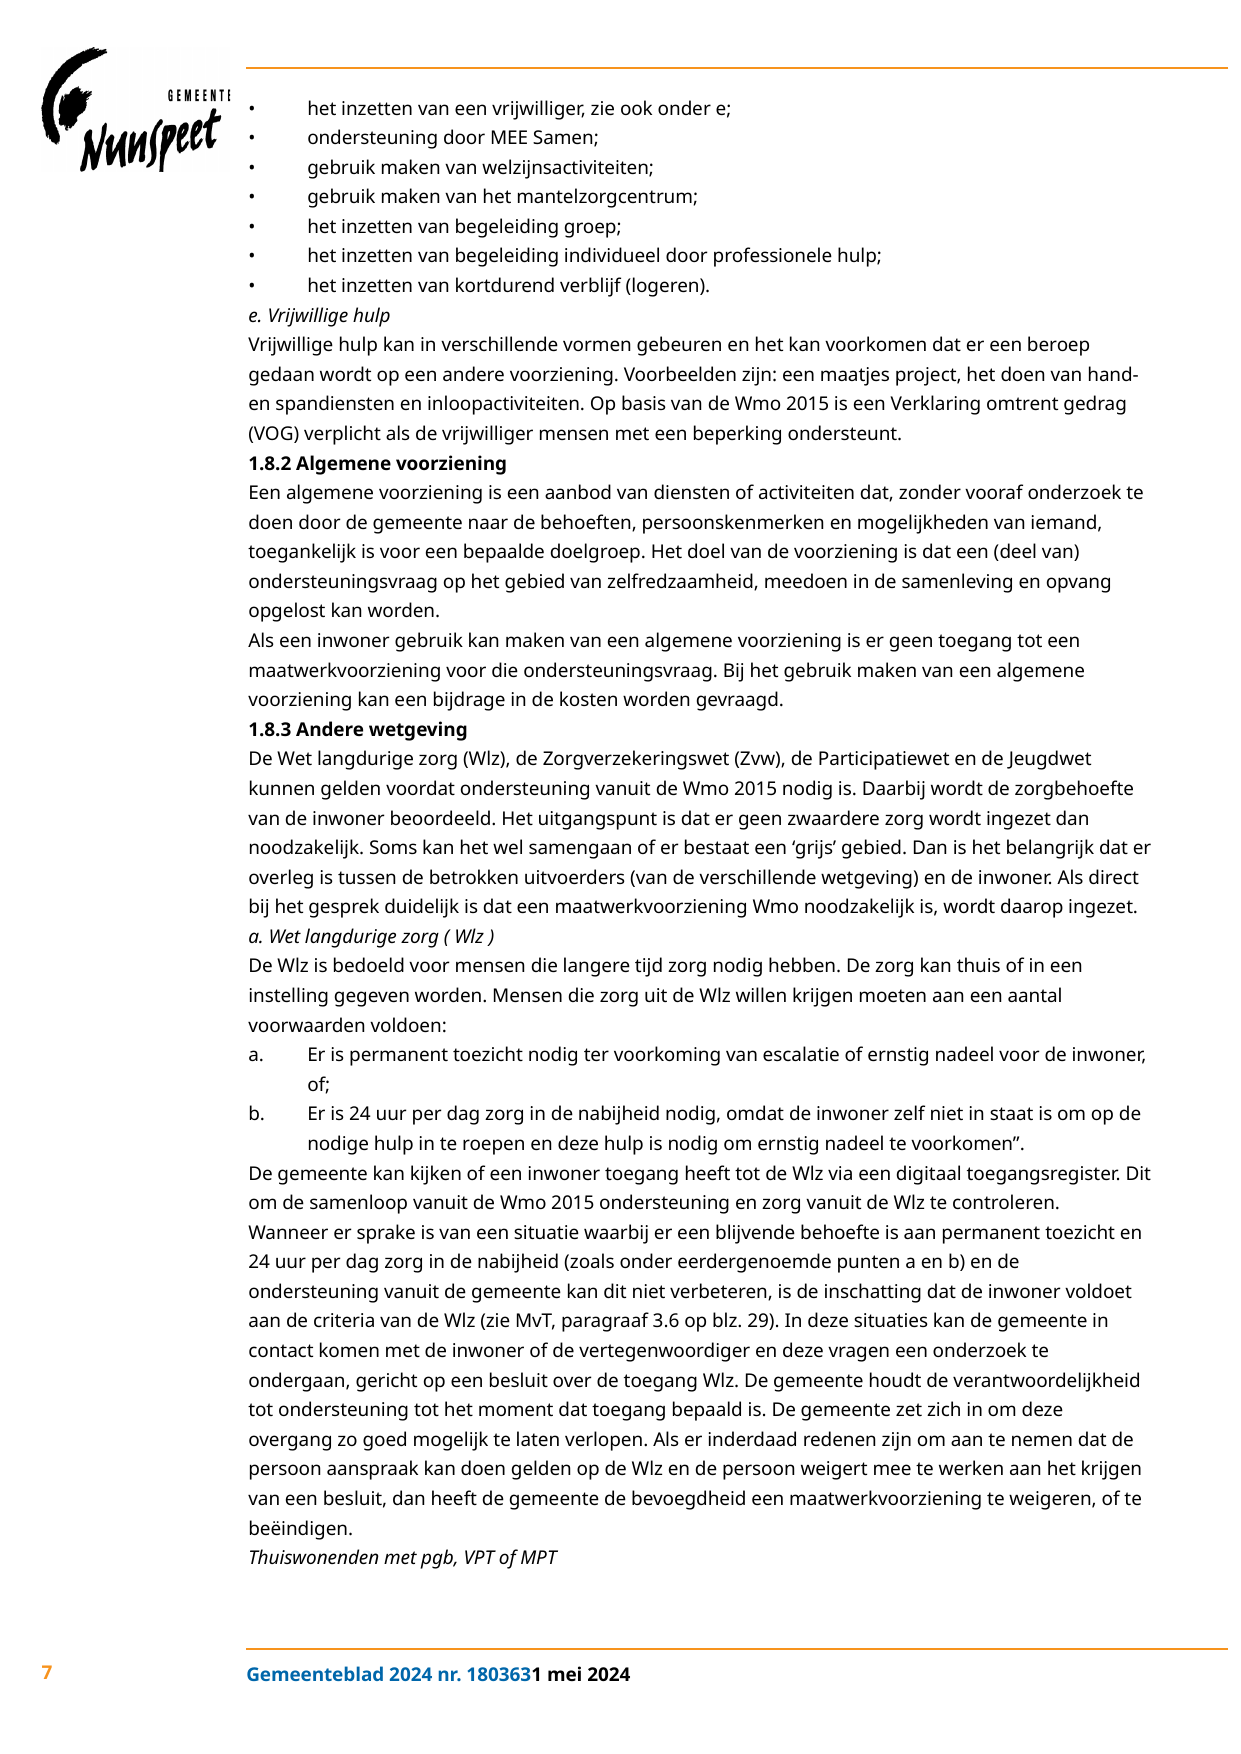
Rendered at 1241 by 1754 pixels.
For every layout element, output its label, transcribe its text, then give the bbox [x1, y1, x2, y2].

list ondersteuning door MEE Samen; [248, 124, 1152, 150]
list het inzetten van begeleiding groep; [248, 213, 1152, 239]
list het inzetten van een vrijwilliger, zie ook onder e; [248, 95, 1152, 121]
list het inzetten van kortdurend verblijf (logeren). [248, 272, 1152, 298]
text Een algemene voorziening is een aanbod van diensten of activiteiten dat, zonder vooraf onderzoek te doen door de gemeente naar de behoeften, persoonskenmerken en mogelijkheden van iemand, toegankelijk is voor een bepaalde doelgroep. Het doel van de voorziening is dat een (deel van) ondersteuningsvraag op het gebied van zelfredzaamheid, meedoen in de samenleving en opvang opgelost kan worden. [248, 479, 1152, 623]
list gebruik maken van welzijnsactiviteiten; [248, 154, 1152, 180]
text Als een inwoner gebruik kan maken van een algemene voorziening is er geen toegang tot een maatwerkvoorziening voor die ondersteuningsvraag. Bij het gebruik maken van een algemene voorziening kan een bijdrage in de kosten worden gevraagd. [248, 627, 1152, 712]
text De Wlz is bedoeld voor mensen die langere tijd zorg nodig hebben. De zorg kan thuis of in een instelling gegeven worden. Mensen die zorg uit de Wlz willen krijgen moeten aan een aantal voorwaarden voldoen: [248, 953, 1152, 1038]
text Vrijwillige hulp kan in verschillende vormen gebeuren en het kan voorkomen dat er een beroep gedaan wordt op een andere voorziening. Voorbeelden zijn: een maatjes project, het doen van hand- en spandiensten en inloopactiviteiten. Op basis van de Wmo 2015 is een Verklaring omtrent gedrag (VOG) verplicht als de vrijwilliger mensen met een beperking ondersteunt. [248, 331, 1152, 446]
text a. Wet langdurige zorg ( Wlz ) [248, 923, 1152, 949]
list gebruik maken van het mantelzorgcentrum; [248, 183, 1152, 209]
list het inzetten van begeleiding individueel door professionele hulp; [248, 243, 1152, 268]
text 1.8.3 Andere wetgeving [248, 716, 1152, 742]
text De Wet langdurige zorg (Wlz), de Zorgverzekeringswet (Zvw), de Participatiewet en de Jeugdwet kunnen gelden voordat ondersteuning vanuit de Wmo 2015 nodig is. Daarbij wordt de zorgbehoefte van de inwoner beoordeeld. Het uitgangspunt is dat er geen zwaardere zorg wordt ingezet dan noodzakelijk. Soms kan het wel samengaan of er bestaat een ‘grijs’ gebied. Dan is het belangrijk dat er overleg is tussen de betrokken uitvoerders (van de verschillende wetgeving) en de inwoner. Als direct bij het gesprek duidelijk is dat een maatwerkvoorziening Wmo noodzakelijk is, wordt daarop ingezet. [248, 746, 1152, 919]
text Wanneer er sprake is van een situatie waarbij er een blijvende behoefte is aan permanent toezicht en 24 uur per dag zorg in de nabijheid (zoals onder eerdergenoemde punten a en b) en de ondersteuning vanuit de gemeente kan dit niet verbeteren, is de inschatting dat de inwoner voldoet aan de criteria van de Wlz (zie MvT, paragraaf 3.6 op blz. 29). In deze situaties kan de gemeente in contact komen met de inwoner of de vertegenwoordiger en deze vragen een onderzoek te ondergaan, gericht op een besluit over de toegang Wlz. De gemeente houdt de verantwoordelijkheid tot ondersteuning tot het moment dat toegang bepaald is. De gemeente zet zich in om deze overgang zo goed mogelijk te laten verlopen. Als er inderdaad redenen zijn om aan te nemen dat de persoon aanspraak kan doen gelden op de Wlz en de persoon weigert mee te werken aan het krijgen van een besluit, dan heeft de gemeente de bevoegdheid een maatwerkvoorziening te weigeren, of te beëindigen. [248, 1219, 1152, 1541]
text Thuiswonenden met pgb, VPT of MPT [248, 1544, 1152, 1570]
list Er is 24 uur per dag zorg in de nabijheid nodig, omdat de inwoner zelf niet in staat is om op de nodige hulp in te roepen en deze hulp is nodig om ernstig nadeel te voorkomen”. [248, 1101, 1152, 1156]
text e. Vrijwillige hulp [248, 302, 1152, 328]
text 1.8.2 Algemene voorziening [248, 450, 1152, 476]
list Er is permanent toezicht nodig ter voorkoming van escalatie of ernstig nadeel voor de inwoner, of; [248, 1041, 1152, 1097]
picture [41, 47, 231, 172]
text De gemeente kan kijken of een inwoner toegang heeft tot de Wlz via een digitaal toegangsregister. Dit om de samenloop vanuit de Wmo 2015 ondersteuning en zorg vanuit de Wlz te controleren. [248, 1160, 1152, 1215]
